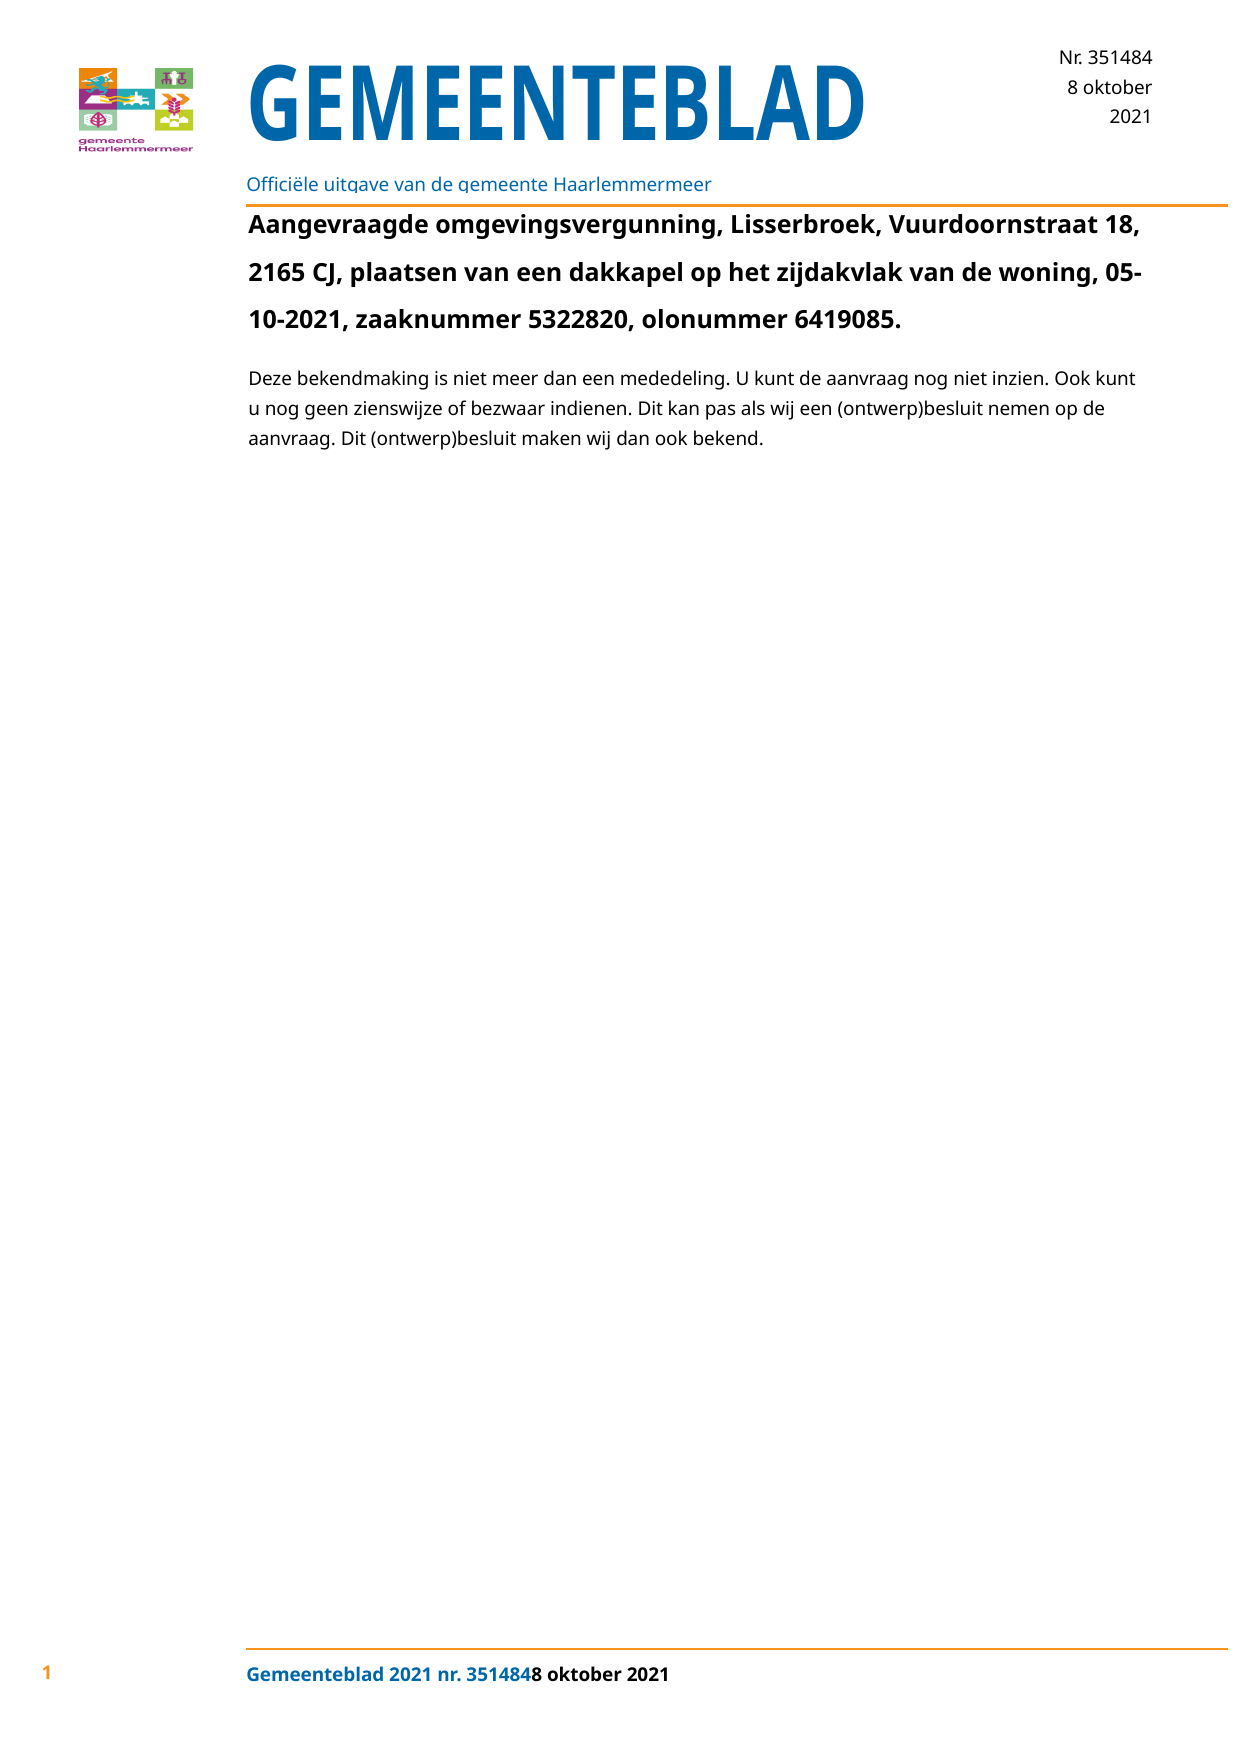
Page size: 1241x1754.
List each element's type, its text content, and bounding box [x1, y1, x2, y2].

text Aangevraagde omgevingsvergunning, Lisserbroek, Vuurdoornstraat 18, 2165 CJ, plaatsen van een dakkapel op het zijdakvlak van de woning, 05-10-2021, zaaknummer 5322820, olonummer 6419085. [248, 207, 1152, 336]
picture [41, 47, 231, 172]
text Deze bekendmaking is niet meer dan een mededeling. U kunt de aanvraag nog niet inzien. Ook kunt u nog geen zienswijze of bezwaar indienen. Dit kan pas als wij een (ontwerp)besluit nemen op de aanvraag. Dit (ontwerp)besluit maken wij dan ook bekend. [248, 366, 1152, 450]
